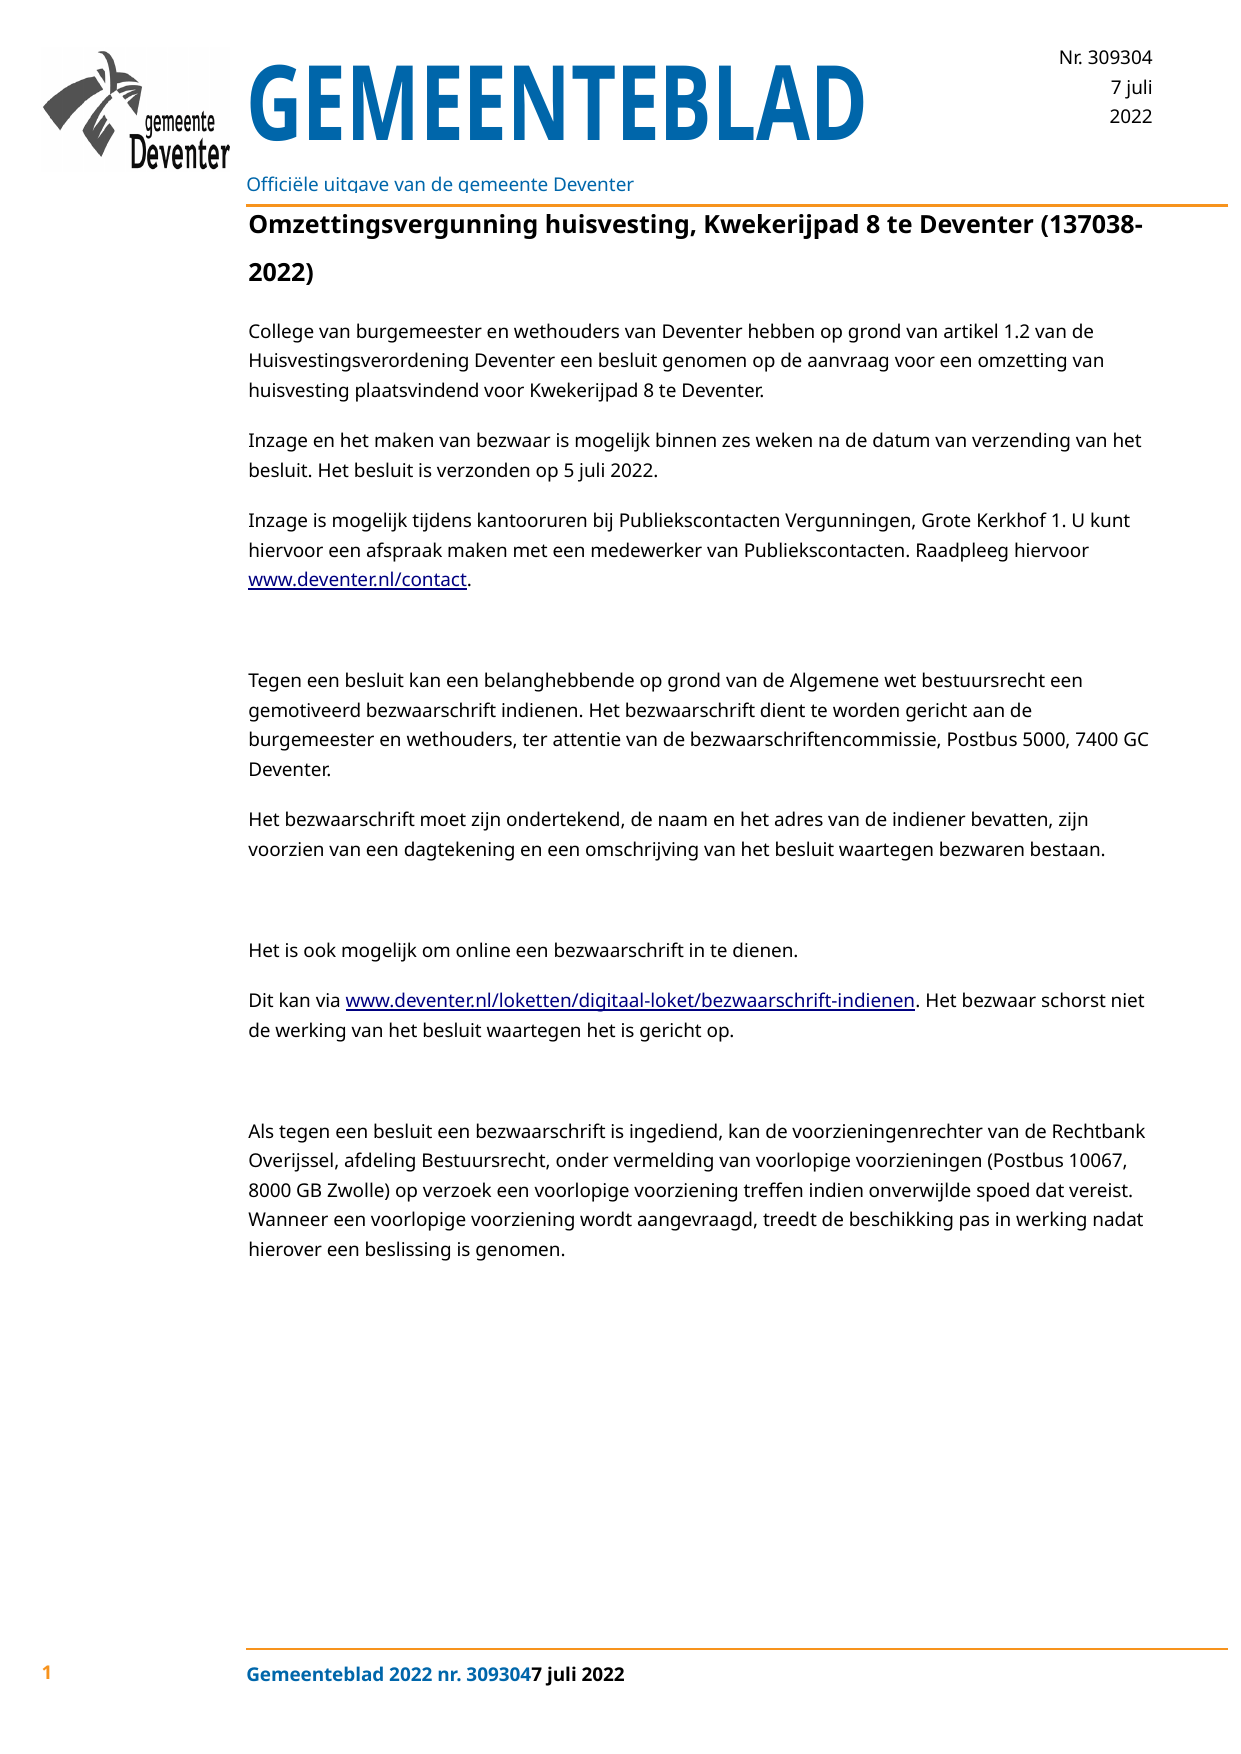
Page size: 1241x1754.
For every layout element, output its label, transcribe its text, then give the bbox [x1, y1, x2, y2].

text College van burgemeester en wethouders van Deventer hebben op grond van artikel 1.2 van de Huisvestingsverordening Deventer een besluit genomen op de aanvraag voor een omzetting van huisvesting plaatsvindend voor Kwekerijpad 8 te Deventer. [248, 318, 1152, 403]
text Het is ook mogelijk om online een bezwaarschrift in te dienen. [248, 937, 1152, 963]
picture [41, 47, 231, 172]
text Het bezwaarschrift moet zijn ondertekend, de naam en het adres van de indiener bevatten, zijn voorzien van een dagtekening en een omschrijving van het besluit waartegen bezwaren bestaan. [248, 807, 1152, 862]
text Inzage is mogelijk tijdens kantooruren bij Publiekscontacten Vergunningen, Grote Kerkhof 1. U kunt hiervoor een afspraak maken met een medewerker van Publiekscontacten. Raadpleeg hiervoor www.deventer.nl/contact. [248, 507, 1152, 592]
text Omzettingsvergunning huisvesting, Kwekerijpad 8 te Deventer (137038-2022) [248, 207, 1152, 288]
text Als tegen een besluit een bezwaarschrift is ingediend, kan de voorzieningenrechter van de Rechtbank Overijssel, afdeling Bestuursrecht, onder vermelding van voorlopige voorzieningen (Postbus 10067, 8000 GB Zwolle) op verzoek een voorlopige voorziening treffen indien onverwijlde spoed dat vereist. Wanneer een voorlopige voorziening wordt aangevraagd, treedt de beschikking pas in werking nadat hierover een beslissing is genomen. [248, 1118, 1152, 1262]
text Dit kan via www.deventer.nl/loketten/digitaal-loket/bezwaarschrift-indienen. Het bezwaar schorst niet de werking van het besluit waartegen het is gericht op. [248, 987, 1152, 1043]
text Inzage en het maken van bezwaar is mogelijk binnen zes weken na de datum van verzending van het besluit. Het besluit is verzonden op 5 juli 2022. [248, 427, 1152, 483]
text Tegen een besluit kan een belanghebbende op grond van de Algemene wet bestuursrecht een gemotiveerd bezwaarschrift indienen. Het bezwaarschrift dient te worden gericht aan de burgemeester en wethouders, ter attentie van de bezwaarschriftencommissie, Postbus 5000, 7400 GC Deventer. [248, 667, 1152, 782]
